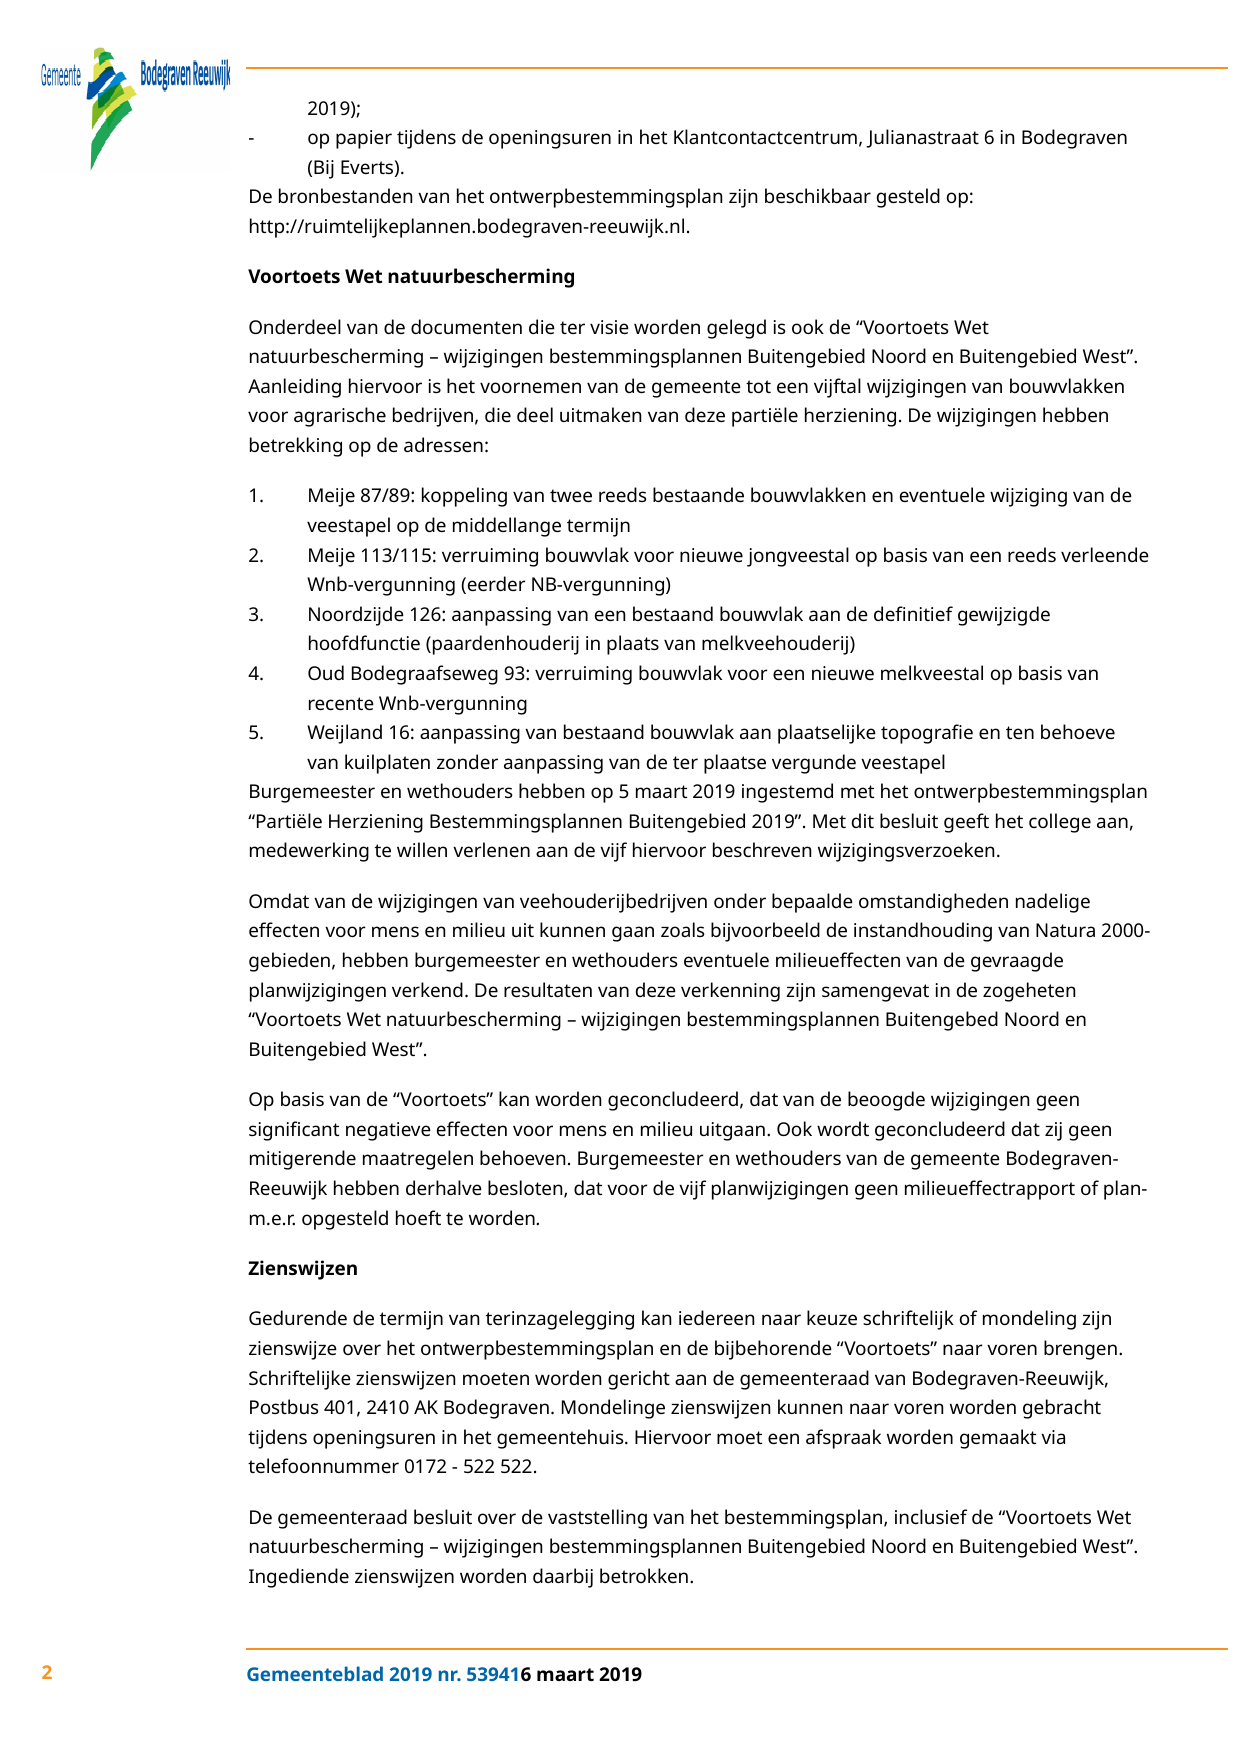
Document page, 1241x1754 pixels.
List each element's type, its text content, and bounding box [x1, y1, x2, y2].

text Omdat van de wijzigingen van veehouderijbedrijven onder bepaalde omstandigheden nadelige effecten voor mens en milieu uit kunnen gaan zoals bijvoorbeeld de instandhouding van Natura 2000-gebieden, hebben burgemeester en wethouders eventuele milieueffecten van de gevraagde planwijzigingen verkend. De resultaten van deze verkenning zijn samengevat in de zogeheten “Voortoets Wet natuurbescherming – wijzigingen bestemmingsplannen Buitengebed Noord en Buitengebied West”. [248, 888, 1152, 1062]
picture [41, 47, 231, 172]
list 2019); [248, 95, 1152, 121]
text De gemeenteraad besluit over de vaststelling van het bestemmingsplan, inclusief de “Voortoets Wet natuurbescherming – wijzigingen bestemmingsplannen Buitengebied Noord en Buitengebied West”. Ingediende zienswijzen worden daarbij betrokken. [248, 1504, 1152, 1589]
text Zienswijzen [248, 1255, 1152, 1281]
list Noordzijde 126: aanpassing van een bestaand bouwvlak aan de definitief gewijzigde hoofdfunctie (paardenhouderij in plaats van melkveehouderij) [248, 601, 1152, 656]
text De bronbestanden van het ontwerpbestemmingsplan zijn beschikbaar gesteld op: http://ruimtelijkeplannen.bodegraven-reeuwijk.nl. [248, 183, 1152, 239]
text Voortoets Wet natuurbescherming [248, 263, 1152, 289]
text Gedurende de termijn van terinzagelegging kan iedereen naar keuze schriftelijk of mondeling zijn zienswijze over het ontwerpbestemmingsplan en de bijbehorende “Voortoets” naar voren brengen. Schriftelijke zienswijzen moeten worden gericht aan de gemeenteraad van Bodegraven-Reeuwijk, Postbus 401, 2410 AK Bodegraven. Mondelinge zienswijzen kunnen naar voren worden gebracht tijdens openingsuren in het gemeentehuis. Hiervoor moet een afspraak worden gemaakt via telefoonnummer 0172 - 522 522. [248, 1306, 1152, 1479]
list Weijland 16: aanpassing van bestaand bouwvlak aan plaatselijke topografie en ten behoeve van kuilplaten zonder aanpassing van de ter plaatse vergunde veestapel [248, 719, 1152, 775]
list Meije 87/89: koppeling van twee reeds bestaande bouwvlakken en eventuele wijziging van de veestapel op de middellange termijn [248, 483, 1152, 538]
list Meije 113/115: verruiming bouwvlak voor nieuwe jongveestal op basis van een reeds verleende Wnb-vergunning (eerder NB-vergunning) [248, 542, 1152, 597]
text Op basis van de “Voortoets” kan worden geconcludeerd, dat van de beoogde wijzigingen geen significant negatieve effecten voor mens en milieu uitgaan. Ook wordt geconcludeerd dat zij geen mitigerende maatregelen behoeven. Burgemeester en wethouders van de gemeente Bodegraven-Reeuwijk hebben derhalve besloten, dat voor de vijf planwijzigingen geen milieueffectrapport of plan-m.e.r. opgesteld hoeft te worden. [248, 1086, 1152, 1231]
list op papier tijdens de openingsuren in het Klantcontactcentrum, Julianastraat 6 in Bodegraven (Bij Everts). [248, 124, 1152, 180]
text Burgemeester en wethouders hebben op 5 maart 2019 ingestemd met het ontwerpbestemmingsplan “Partiële Herziening Bestemmingsplannen Buitengebied 2019”. Met dit besluit geeft het college aan, medewerking te willen verlenen aan de vijf hiervoor beschreven wijzigingsverzoeken. [248, 778, 1152, 863]
text Onderdeel van de documenten die ter visie worden gelegd is ook de “Voortoets Wet natuurbescherming – wijzigingen bestemmingsplannen Buitengebied Noord en Buitengebied West”. Aanleiding hiervoor is het voornemen van de gemeente tot een vijftal wijzigingen van bouwvlakken voor agrarische bedrijven, die deel uitmaken van deze partiële herziening. De wijzigingen hebben betrekking op de adressen: [248, 314, 1152, 458]
list Oud Bodegraafseweg 93: verruiming bouwvlak voor een nieuwe melkveestal op basis van recente Wnb-vergunning [248, 660, 1152, 716]
